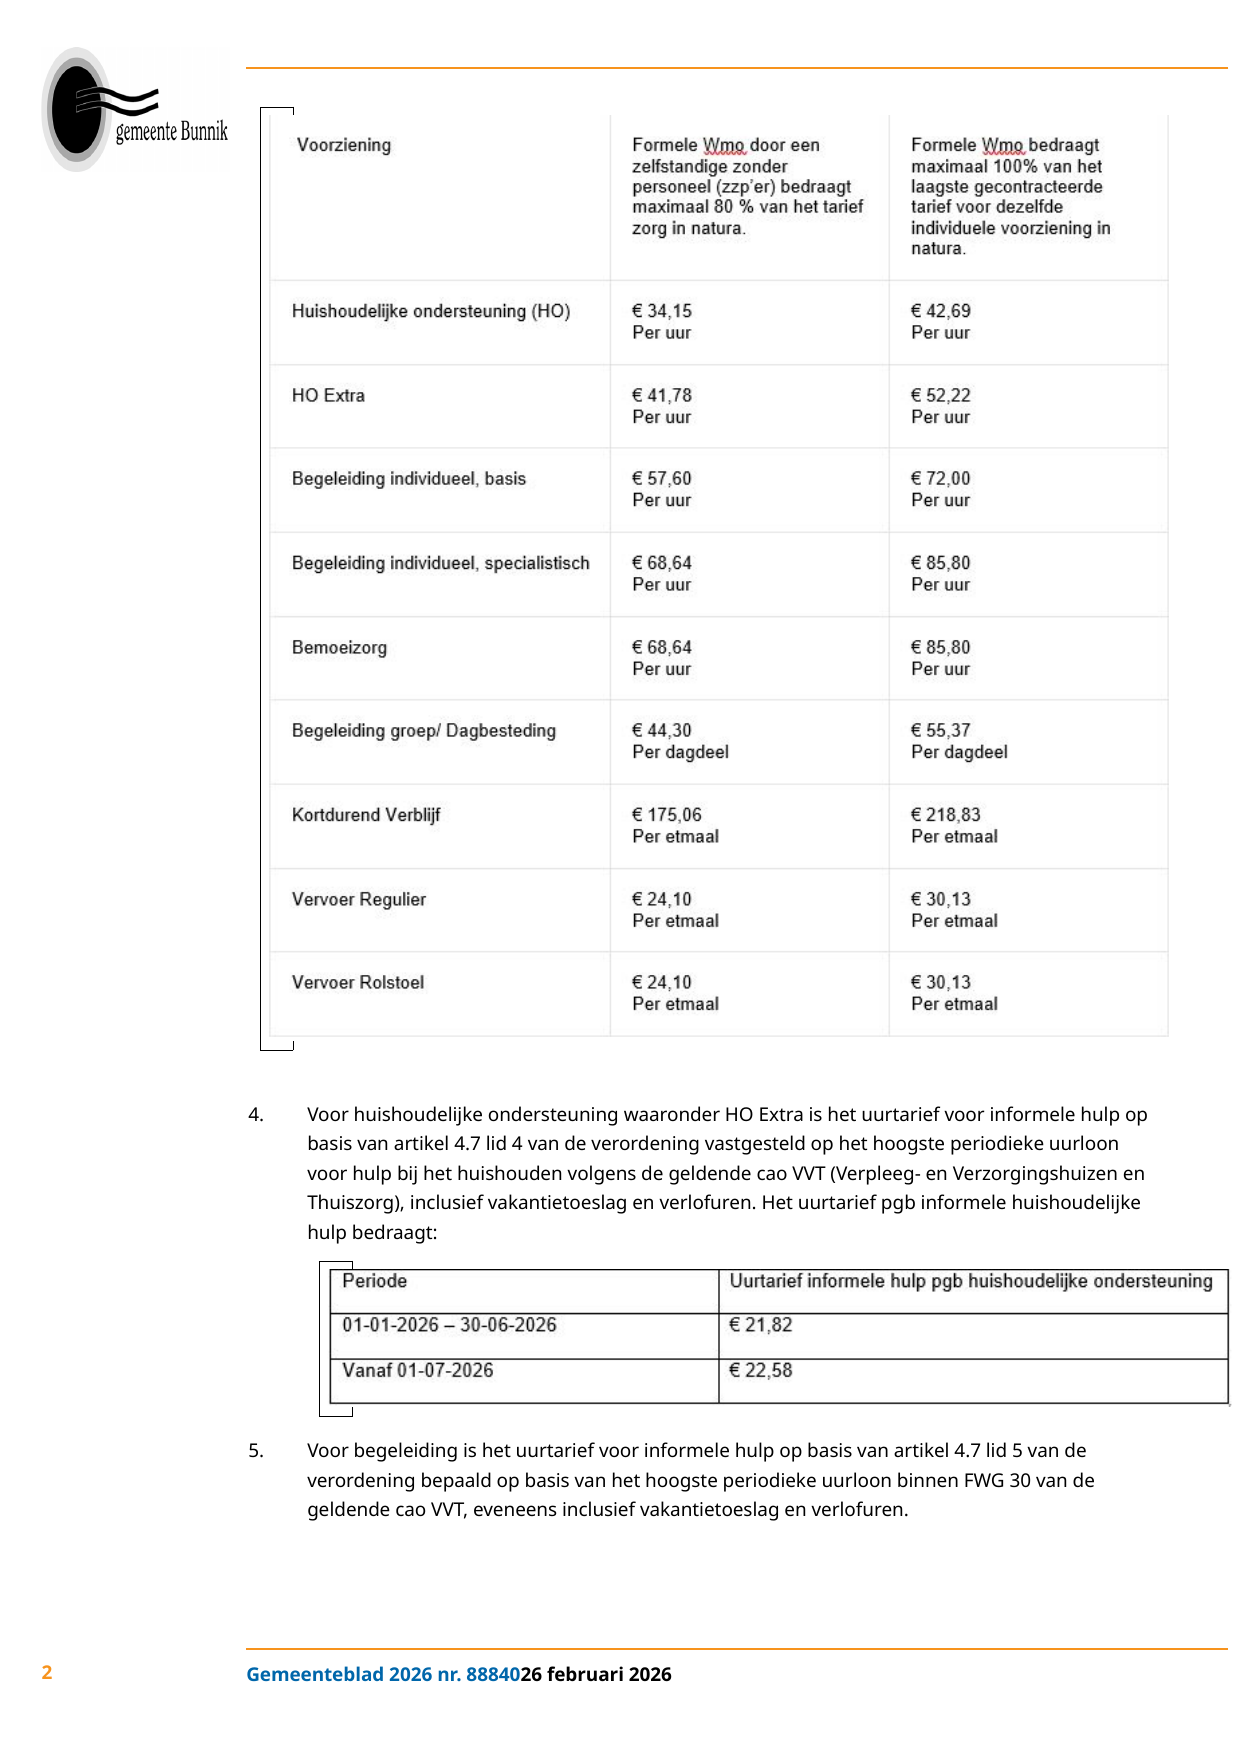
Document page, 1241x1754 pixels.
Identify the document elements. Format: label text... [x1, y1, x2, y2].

picture [268, 115, 1173, 1041]
list Voor begeleiding is het uurtarief voor informele hulp op basis van artikel 4.7 lid 5 van de verordening bepaald op basis van het hoogste periodieke uurloon binnen FWG 30 van de geldende cao VVT, eveneens inclusief vakantietoeslag en verlofuren. [248, 1437, 1152, 1522]
picture [41, 47, 231, 172]
list Voor huishoudelijke ondersteuning waaronder HO Extra is het uurtarief voor informele hulp op basis van artikel 4.7 lid 4 van de verordening vastgesteld op het hoogste periodieke uurloon voor hulp bij het huishouden volgens de geldende cao VVT (Verpleeg- en Verzorgingshuizen en Thuiszorg), inclusief vakantietoeslag en verlofuren. Het uurtarief pgb informele huishoudelijke hulp bedraagt: [248, 1101, 1152, 1245]
picture [327, 1269, 1232, 1407]
